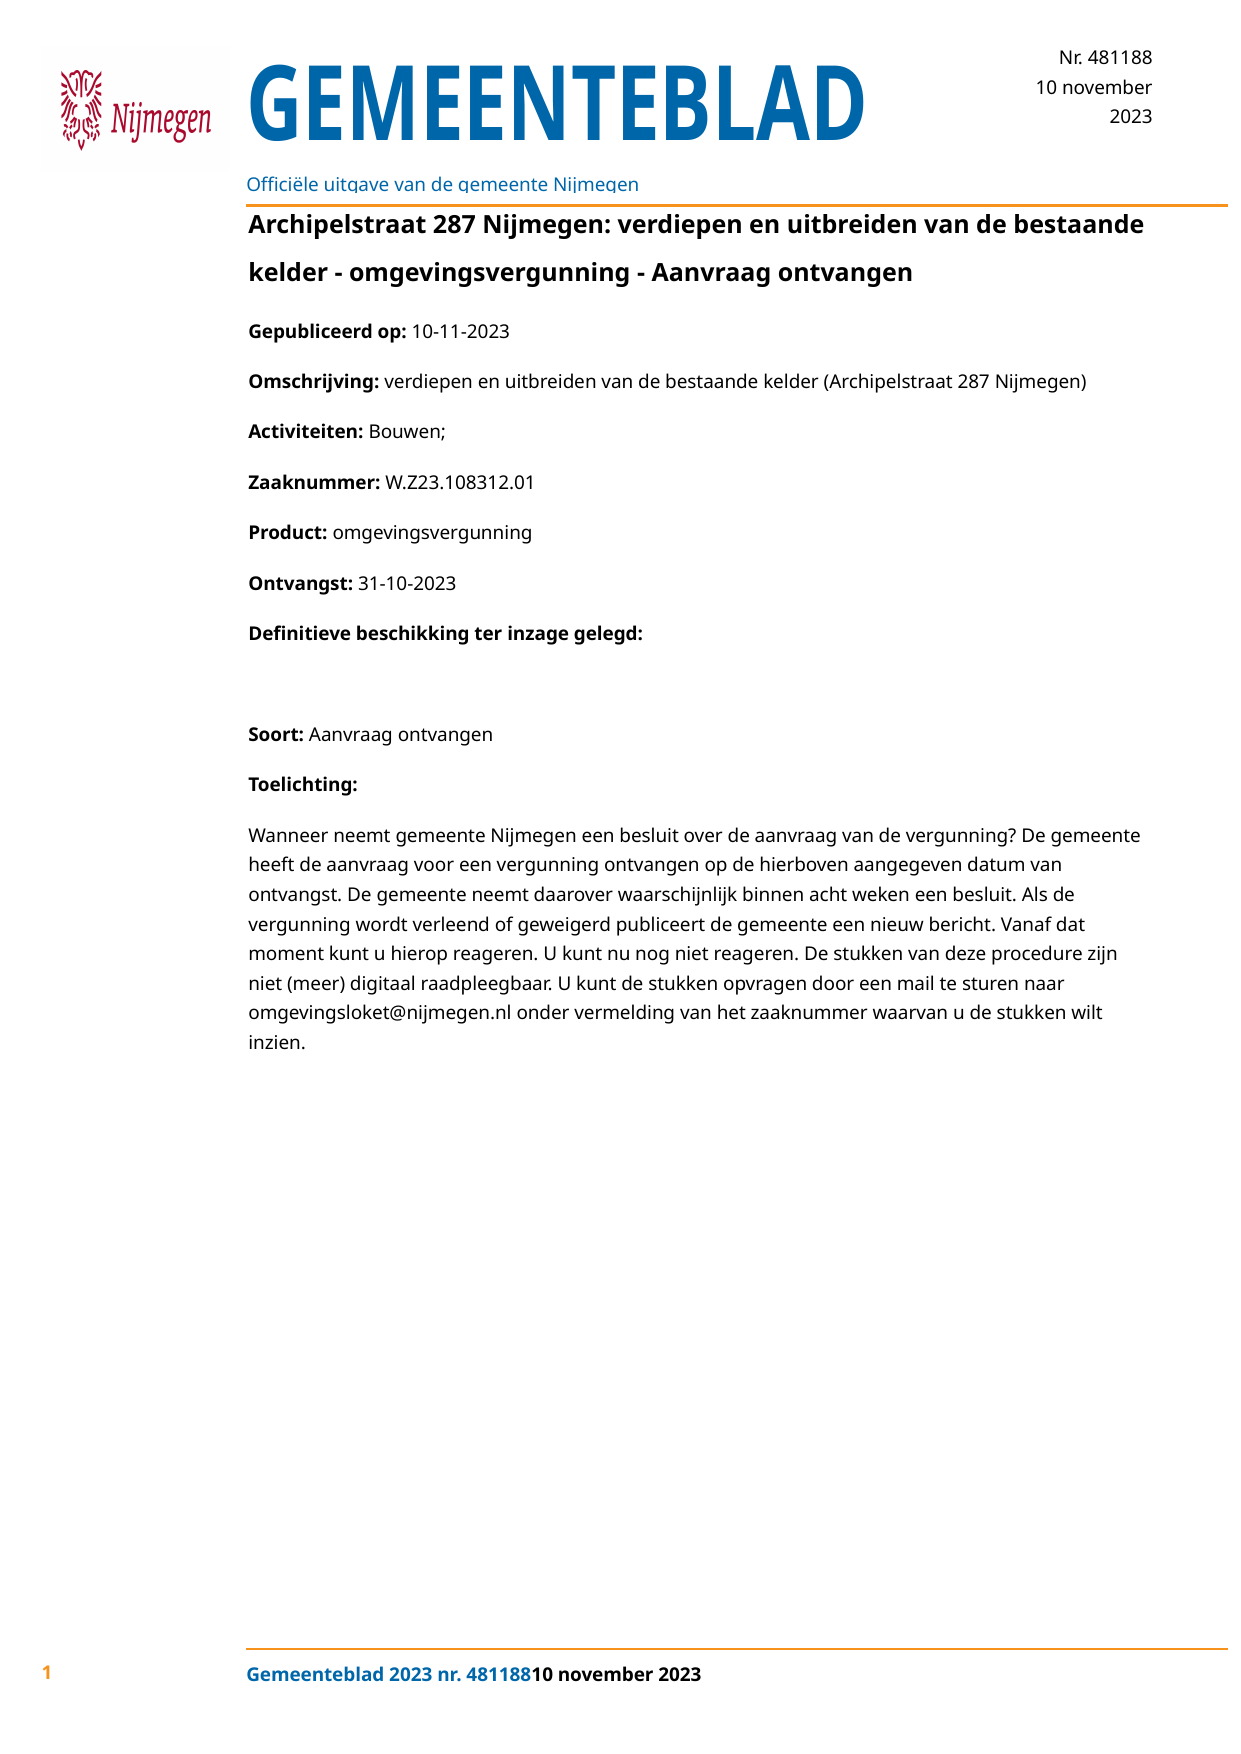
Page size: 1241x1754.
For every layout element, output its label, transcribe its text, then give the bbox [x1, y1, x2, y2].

text Gepubliceerd op: 10-11-2023 [248, 318, 1152, 344]
text Activiteiten: Bouwen; [248, 419, 1152, 444]
text Soort: Aanvraag ontvangen [248, 721, 1152, 747]
text Archipelstraat 287 Nijmegen: verdiepen en uitbreiden van de bestaande kelder - omgevingsvergunning - Aanvraag ontvangen [248, 207, 1152, 288]
text Definitieve beschikking ter inzage gelegd: [248, 620, 1152, 646]
text Wanneer neemt gemeente Nijmegen een besluit over de aanvraag van de vergunning? De gemeente heeft de aanvraag voor een vergunning ontvangen op de hierboven aangegeven datum van ontvangst. De gemeente neemt daarover waarschijnlijk binnen acht weken een besluit. Als de vergunning wordt verleend of geweigerd publiceert de gemeente een nieuw bericht. Vanaf dat moment kunt u hierop reageren. U kunt nu nog niet reageren. De stukken van deze procedure zijn niet (meer) digitaal raadpleegbaar. U kunt de stukken opvragen door een mail te sturen naar omgevingsloket@nijmegen.nl onder vermelding van het zaaknummer waarvan u de stukken wilt inzien. [248, 822, 1152, 1055]
text Toelichting: [248, 772, 1152, 797]
text Omschrijving: verdiepen en uitbreiden van de bestaande kelder (Archipelstraat 287 Nijmegen) [248, 368, 1152, 394]
text Ontvangst: 31-10-2023 [248, 570, 1152, 596]
text Product: omgevingsvergunning [248, 519, 1152, 545]
picture [41, 47, 231, 172]
text Zaaknummer: W.Z23.108312.01 [248, 469, 1152, 495]
